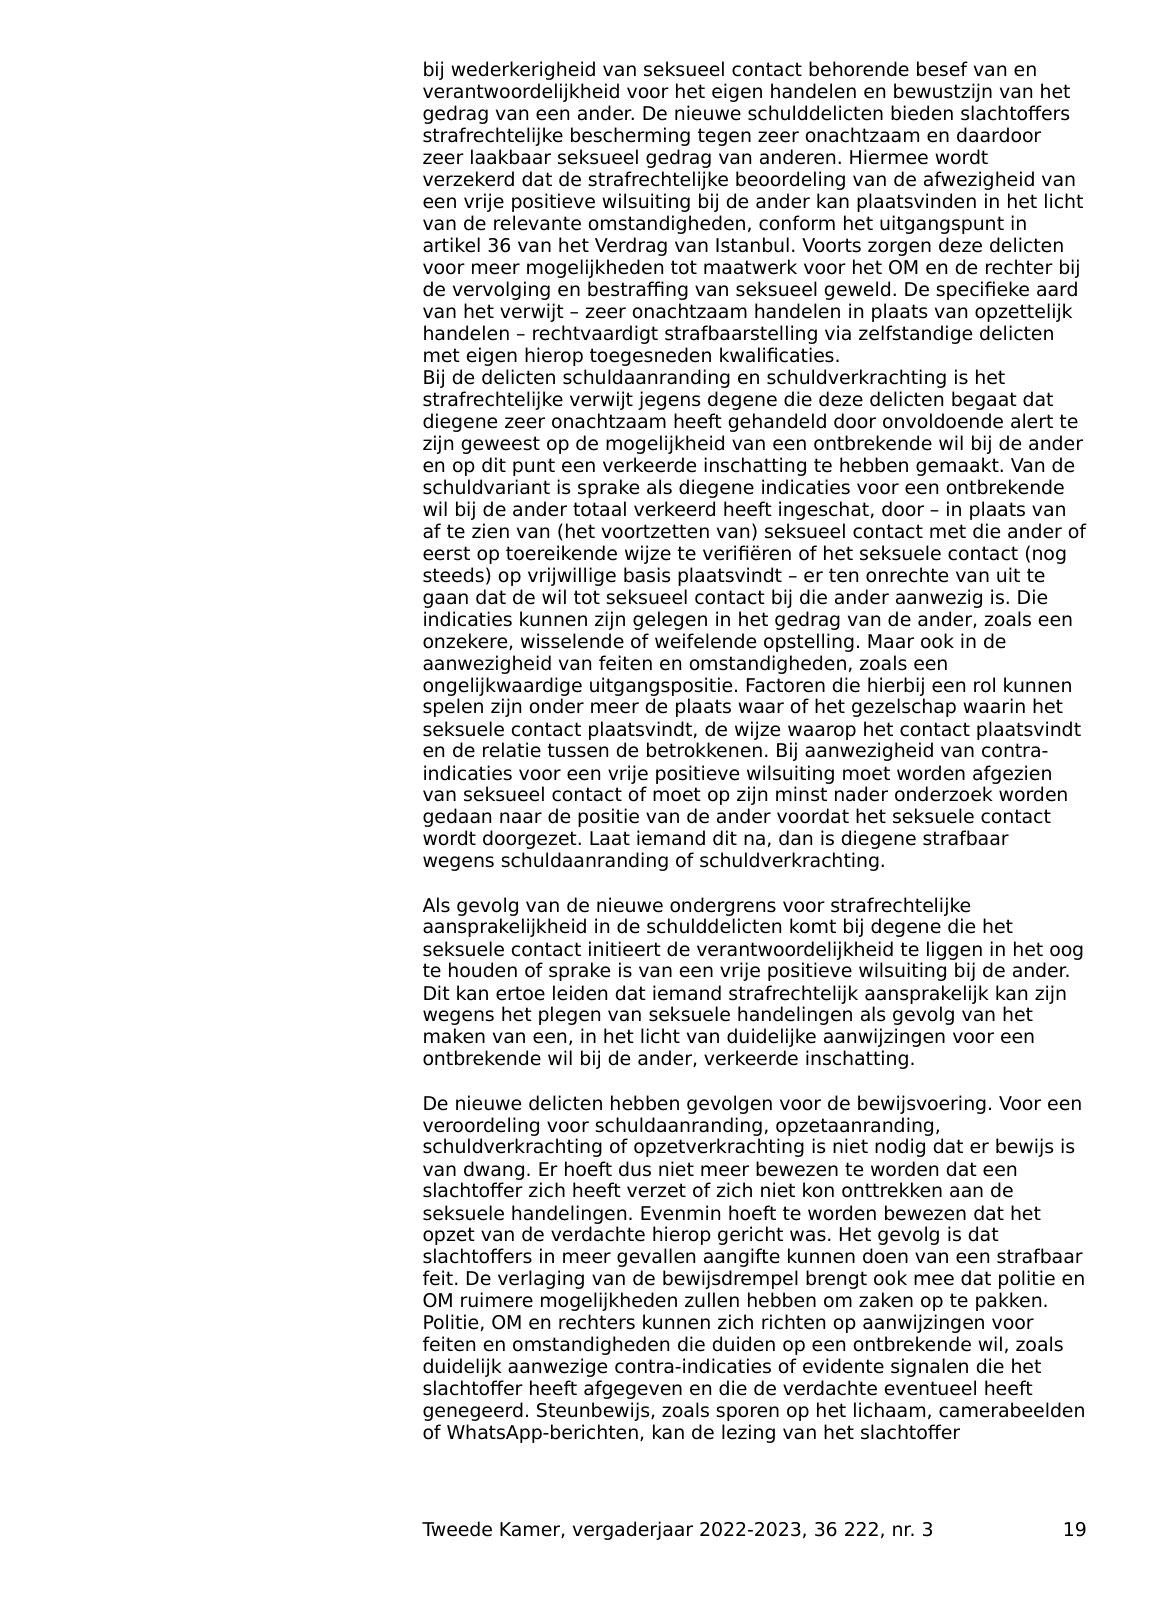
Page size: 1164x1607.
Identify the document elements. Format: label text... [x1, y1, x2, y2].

text Als gevolg van de nieuwe ondergrens voor strafrechtelijke aansprakelijkheid in de schulddelicten komt bij degene die het seksuele contact initieert de verantwoordelijkheid te liggen in het oog te houden of sprake is van een vrije positieve wilsuiting bij de ander. Dit kan ertoe leiden dat iemand strafrechtelijk aansprakelijk kan zijn wegens het plegen van seksuele handelingen als gevolg van het maken van een, in het licht van duidelijke aanwijzingen voor een ontbrekende wil bij de ander, verkeerde inschatting. [422, 894, 1087, 1070]
text bij wederkerigheid van seksueel contact behorende besef van en verantwoordelijkheid voor het eigen handelen en bewustzijn van het gedrag van een ander. De nieuwe schulddelicten bieden slachtoffers strafrechtelijke bescherming tegen zeer onachtzaam en daardoor zeer laakbaar seksueel gedrag van anderen. Hiermee wordt verzekerd dat de strafrechtelijke beoordeling van de afwezigheid van een vrije positieve wilsuiting bij de ander kan plaatsvinden in het licht van de relevante omstandigheden, conform het uitgangspunt in artikel 36 van het Verdrag van Istanbul. Voorts zorgen deze delicten voor meer mogelijkheden tot maatwerk voor het OM en de rechter bij de vervolging en bestraffing van seksueel geweld. De specifieke aard van het verwijt – zeer onachtzaam handelen in plaats van opzettelijk handelen – rechtvaardigt strafbaarstelling via zelfstandige delicten met eigen hierop toegesneden kwalificaties. [422, 59, 1087, 367]
text Bij de delicten schuldaanranding en schuldverkrachting is het strafrechtelijke verwijt jegens degene die deze delicten begaat dat diegene zeer onachtzaam heeft gehandeld door onvoldoende alert te zijn geweest op de mogelijkheid van een ontbrekende wil bij de ander en op dit punt een verkeerde inschatting te hebben gemaakt. Van de schuldvariant is sprake als diegene indicaties voor een ontbrekende wil bij de ander totaal verkeerd heeft ingeschat, door – in plaats van af te zien van (het voortzetten van) seksueel contact met die ander of eerst op toereikende wijze te verifiëren of het seksuele contact (nog steeds) op vrijwillige basis plaatsvindt – er ten onrechte van uit te gaan dat de wil tot seksueel contact bij die ander aanwezig is. Die indicaties kunnen zijn gelegen in het gedrag van de ander, zoals een onzekere, wisselende of weifelende opstelling. Maar ook in de aanwezigheid van feiten en omstandigheden, zoals een ongelijkwaardige uitgangspositie. Factoren die hierbij een rol kunnen spelen zijn onder meer de plaats waar of het gezelschap waarin het seksuele contact plaatsvindt, de wijze waarop het contact plaatsvindt en de relatie tussen de betrokkenen. Bij aanwezigheid van contra-indicaties voor een vrije positieve wilsuiting moet worden afgezien van seksueel contact of moet op zijn minst nader onderzoek worden gedaan naar de positie van de ander voordat het seksuele contact wordt doorgezet. Laat iemand dit na, dan is diegene strafbaar wegens schuldaanranding of schuldverkrachting. [422, 367, 1087, 872]
text De nieuwe delicten hebben gevolgen voor de bewijsvoering. Voor een veroordeling voor schuldaanranding, opzetaanranding, schuldverkrachting of opzetverkrachting is niet nodig dat er bewijs is van dwang. Er hoeft dus niet meer bewezen te worden dat een slachtoffer zich heeft verzet of zich niet kon onttrekken aan de seksuele handelingen. Evenmin hoeft te worden bewezen dat het opzet van de verdachte hierop gericht was. Het gevolg is dat slachtoffers in meer gevallen aangifte kunnen doen van een strafbaar feit. De verlaging van de bewijsdrempel brengt ook mee dat politie en OM ruimere mogelijkheden zullen hebben om zaken op te pakken. Politie, OM en rechters kunnen zich richten op aanwijzingen voor feiten en omstandigheden die duiden op een ontbrekende wil, zoals duidelijk aanwezige contra-indicaties of evidente signalen die het slachtoffer heeft afgegeven en die de verdachte eventueel heeft genegeerd. Steunbewijs, zoals sporen op het lichaam, camerabeelden of WhatsApp-berichten, kan de lezing van het slachtoffer [422, 1092, 1087, 1444]
